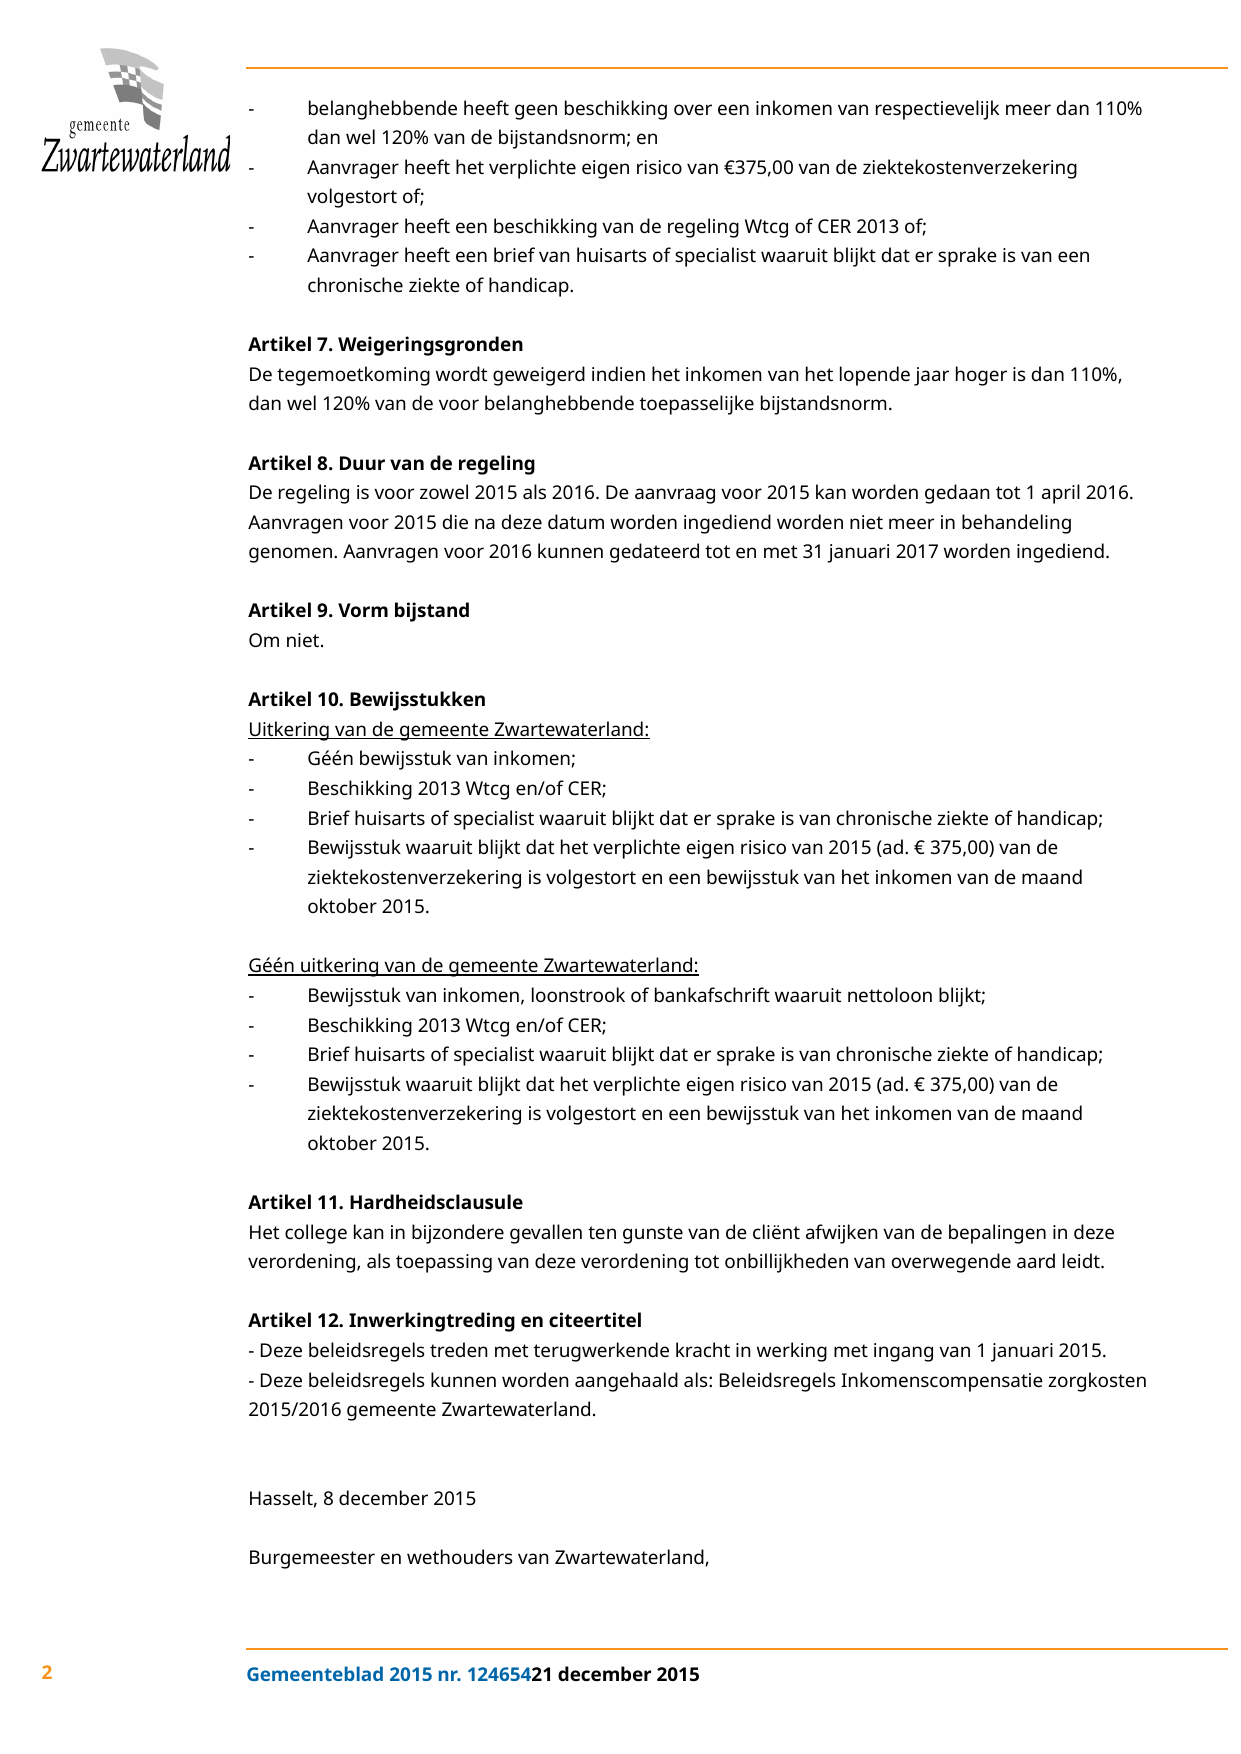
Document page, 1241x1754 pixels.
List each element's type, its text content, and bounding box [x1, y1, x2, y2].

list Beschikking 2013 Wtcg en/of CER; [248, 1012, 1152, 1038]
list Brief huisarts of specialist waaruit blijkt dat er sprake is van chronische ziekte of handicap; [248, 1041, 1152, 1067]
text Géén uitkering van de gemeente Zwartewaterland: [248, 953, 1152, 978]
text De regeling is voor zowel 2015 als 2016. De aanvraag voor 2015 kan worden gedaan tot 1 april 2016. Aanvragen voor 2015 die na deze datum worden ingediend worden niet meer in behandeling genomen. Aanvragen voor 2016 kunnen gedateerd tot en met 31 januari 2017 worden ingediend. [248, 479, 1152, 564]
text Om niet. [248, 627, 1152, 653]
text Artikel 10. Bewijsstukken [248, 686, 1152, 712]
text Artikel 12. Inwerkingtreding en citeertitel [248, 1308, 1152, 1333]
text Artikel 7. Weigeringsgronden [248, 331, 1152, 357]
text Artikel 9. Vorm bijstand [248, 598, 1152, 623]
text Burgemeester en wethouders van Zwartewaterland, [248, 1544, 1152, 1570]
list Beschikking 2013 Wtcg en/of CER; [248, 775, 1152, 801]
text - Deze beleidsregels kunnen worden aangehaald als: Beleidsregels Inkomenscompensatie zorgkosten 2015/2016 gemeente Zwartewaterland. [248, 1367, 1152, 1422]
list Bewijsstuk waaruit blijkt dat het verplichte eigen risico van 2015 (ad. € 375,00) van de ziektekostenverzekering is volgestort en een bewijsstuk van het inkomen van de maand oktober 2015. [248, 834, 1152, 919]
list Bewijsstuk waaruit blijkt dat het verplichte eigen risico van 2015 (ad. € 375,00) van de ziektekostenverzekering is volgestort en een bewijsstuk van het inkomen van de maand oktober 2015. [248, 1071, 1152, 1156]
list belanghebbende heeft geen beschikking over een inkomen van respectievelijk meer dan 110% dan wel 120% van de bijstandsnorm; en [248, 95, 1152, 150]
text Artikel 8. Duur van de regeling [248, 450, 1152, 476]
list Aanvrager heeft een brief van huisarts of specialist waaruit blijkt dat er sprake is van een chronische ziekte of handicap. [248, 243, 1152, 298]
text De tegemoetkoming wordt geweigerd indien het inkomen van het lopende jaar hoger is dan 110%, dan wel 120% van de voor belanghebbende toepasselijke bijstandsnorm. [248, 361, 1152, 416]
text Het college kan in bijzondere gevallen ten gunste van de cliënt afwijken van de bepalingen in deze verordening, als toepassing van deze verordening tot onbillijkheden van overwegende aard leidt. [248, 1219, 1152, 1274]
list Bewijsstuk van inkomen, loonstrook of bankafschrift waaruit nettoloon blijkt; [248, 982, 1152, 1008]
text Hasselt, 8 december 2015 [248, 1485, 1152, 1511]
list Aanvrager heeft een beschikking van de regeling Wtcg of CER 2013 of; [248, 213, 1152, 239]
list Géén bewijsstuk van inkomen; [248, 746, 1152, 771]
text Artikel 11. Hardheidsclausule [248, 1189, 1152, 1215]
picture [41, 47, 231, 172]
text Uitkering van de gemeente Zwartewaterland: [248, 716, 1152, 742]
text - Deze beleidsregels treden met terugwerkende kracht in werking met ingang van 1 januari 2015. [248, 1337, 1152, 1363]
list Brief huisarts of specialist waaruit blijkt dat er sprake is van chronische ziekte of handicap; [248, 805, 1152, 831]
list Aanvrager heeft het verplichte eigen risico van €375,00 van de ziektekostenverzekering volgestort of; [248, 154, 1152, 209]
